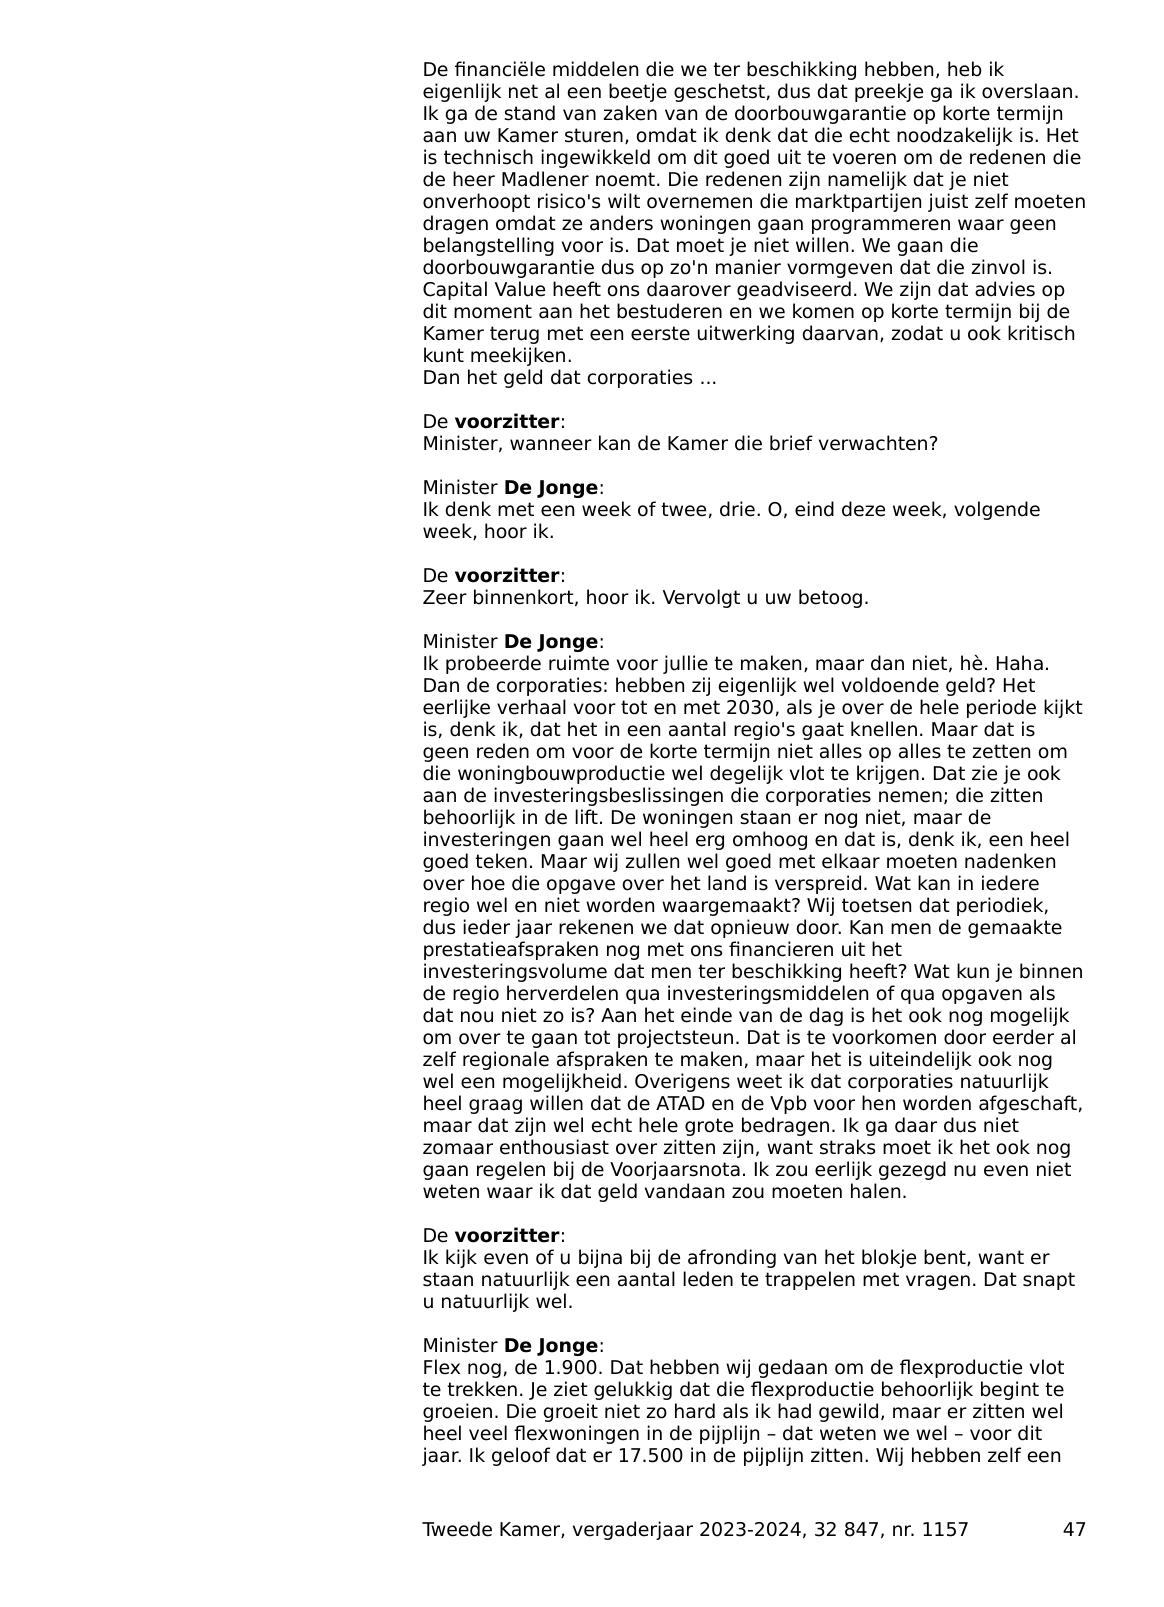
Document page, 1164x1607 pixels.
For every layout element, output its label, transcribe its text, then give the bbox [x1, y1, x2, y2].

text Ik ga de stand van zaken van de doorbouwgarantie op korte termijn aan uw Kamer sturen, omdat ik denk dat die echt noodzakelijk is. Het is technisch ingewikkeld om dit goed uit te voeren om de redenen die de heer Madlener noemt. Die redenen zijn namelijk dat je niet onverhoopt risico's wilt overnemen die marktpartijen juist zelf moeten dragen omdat ze anders woningen gaan programmeren waar geen belangstelling voor is. Dat moet je niet willen. We gaan die doorbouwgarantie dus op zo'n manier vormgeven dat die zinvol is. Capital Value heeft ons daarover geadviseerd. We zijn dat advies op dit moment aan het bestuderen en we komen op korte termijn bij de Kamer terug met een eerste uitwerking daarvan, zodat u ook kritisch kunt meekijken. [422, 103, 1087, 367]
text Ik probeerde ruimte voor jullie te maken, maar dan niet, hè. Haha. [422, 653, 1087, 675]
text Ik denk met een week of twee, drie. O, eind deze week, volgende week, hoor ik. [422, 499, 1087, 543]
text Minister De Jonge: [422, 477, 1087, 499]
text De voorzitter: [422, 1225, 1087, 1247]
text De voorzitter: [422, 565, 1087, 587]
text Ik kijk even of u bijna bij de afronding van het blokje bent, want er staan natuurlijk een aantal leden te trappelen met vragen. Dat snapt u natuurlijk wel. [422, 1247, 1087, 1313]
text Minister De Jonge: [422, 631, 1087, 653]
text Dan de corporaties: hebben zij eigenlijk wel voldoende geld? Het eerlijke verhaal voor tot en met 2030, als je over de hele periode kijkt is, denk ik, dat het in een aantal regio's gaat knellen. Maar dat is geen reden om voor de korte termijn niet alles op alles te zetten om die woningbouwproductie wel degelijk vlot te krijgen. Dat zie je ook aan de investeringsbeslissingen die corporaties nemen; die zitten behoorlijk in de lift. De woningen staan er nog niet, maar de investeringen gaan wel heel erg omhoog en dat is, denk ik, een heel goed teken. Maar wij zullen wel goed met elkaar moeten nadenken over hoe die opgave over het land is verspreid. Wat kan in iedere regio wel en niet worden waargemaakt? Wij toetsen dat periodiek, dus ieder jaar rekenen we dat opnieuw door. Kan men de gemaakte prestatieafspraken nog met ons financieren uit het investeringsvolume dat men ter beschikking heeft? Wat kun je binnen de regio herverdelen qua investeringsmiddelen of qua opgaven als dat nou niet zo is? Aan het einde van de dag is het ook nog mogelijk om over te gaan tot projectsteun. Dat is te voorkomen door eerder al zelf regionale afspraken te maken, maar het is uiteindelijk ook nog wel een mogelijkheid. Overigens weet ik dat corporaties natuurlijk heel graag willen dat de ATAD en de Vpb voor hen worden afgeschaft, maar dat zijn wel echt hele grote bedragen. Ik ga daar dus niet zomaar enthousiast over zitten zijn, want straks moet ik het ook nog gaan regelen bij de Voorjaarsnota. Ik zou eerlijk gezegd nu even niet weten waar ik dat geld vandaan zou moeten halen. [422, 675, 1087, 1203]
text Minister, wanneer kan de Kamer die brief verwachten? [422, 433, 1087, 455]
text Zeer binnenkort, hoor ik. Vervolgt u uw betoog. [422, 587, 1087, 609]
text De voorzitter: [422, 411, 1087, 433]
text Dan het geld dat corporaties ... [422, 367, 1087, 389]
text De financiële middelen die we ter beschikking hebben, heb ik eigenlijk net al een beetje geschetst, dus dat preekje ga ik overslaan. [422, 59, 1087, 103]
text Minister De Jonge: [422, 1335, 1087, 1357]
text Flex nog, de 1.900. Dat hebben wij gedaan om de flexproductie vlot te trekken. Je ziet gelukkig dat die flexproductie behoorlijk begint te groeien. Die groeit niet zo hard als ik had gewild, maar er zitten wel heel veel flexwoningen in de pijplijn – dat weten we wel – voor dit jaar. Ik geloof dat er 17.500 in de pijplijn zitten. Wij hebben zelf een [422, 1357, 1087, 1467]
